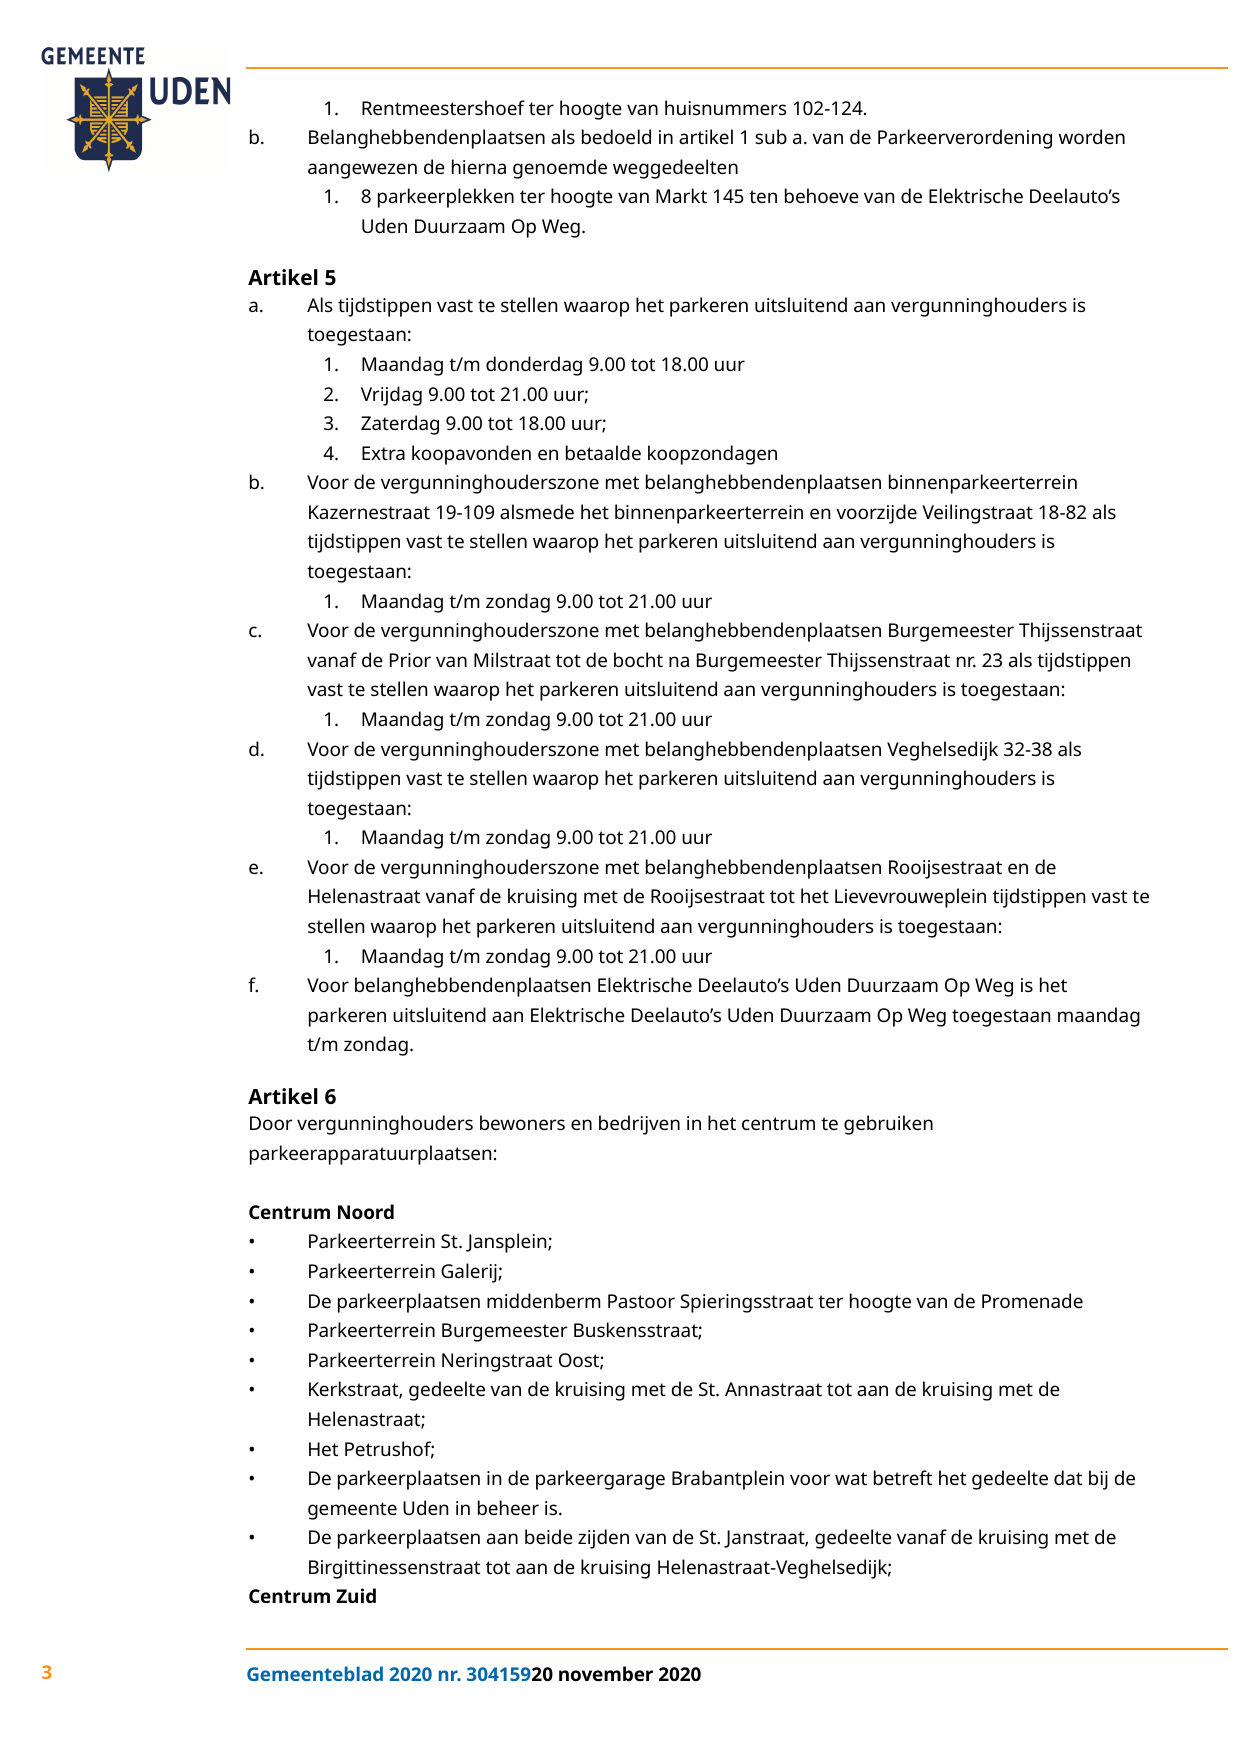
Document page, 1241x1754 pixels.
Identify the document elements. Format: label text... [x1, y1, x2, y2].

text Artikel 6 [248, 1082, 1152, 1110]
list Parkeerterrein Neringstraat Oost; [248, 1347, 1152, 1373]
text Artikel 5 [248, 263, 1152, 292]
picture [41, 47, 231, 172]
list De parkeerplaatsen in de parkeergarage Brabantplein voor wat betreft het gedeelte dat bij de gemeente Uden in beheer is. [248, 1465, 1152, 1521]
text Centrum Noord [248, 1199, 1152, 1225]
list Maandag t/m zondag 9.00 tot 21.00 uur [323, 588, 1152, 613]
text Centrum Zuid [248, 1584, 1152, 1609]
list Maandag t/m zondag 9.00 tot 21.00 uur [323, 943, 1152, 968]
list Parkeerterrein St. Jansplein; [248, 1229, 1152, 1254]
list Kerkstraat, gedeelte van de kruising met de St. Annastraat tot aan de kruising met de Helenastraat; [248, 1377, 1152, 1432]
list Maandag t/m zondag 9.00 tot 21.00 uur [323, 706, 1152, 732]
list Als tijdstippen vast te stellen waarop het parkeren uitsluitend aan vergunninghouders is toegestaan: [248, 292, 1152, 347]
list Parkeerterrein Burgemeester Buskensstraat; [248, 1317, 1152, 1343]
list Maandag t/m zondag 9.00 tot 21.00 uur [323, 824, 1152, 850]
list De parkeerplaatsen aan beide zijden van de St. Janstraat, gedeelte vanaf de kruising met de Birgittinessenstraat tot aan de kruising Helenastraat-Veghelsedijk; [248, 1524, 1152, 1580]
list Het Petrushof; [248, 1436, 1152, 1462]
list Maandag t/m donderdag 9.00 tot 18.00 uur [323, 351, 1152, 377]
text Door vergunninghouders bewoners en bedrijven in het centrum te gebruiken parkeerapparatuurplaatsen: [248, 1110, 1152, 1166]
list Voor de vergunninghouderszone met belanghebbendenplaatsen Burgemeester Thijssenstraat vanaf de Prior van Milstraat tot de bocht na Burgemeester Thijssenstraat nr. 23 als tijdstippen vast te stellen waarop het parkeren uitsluitend aan vergunninghouders is toegestaan: [248, 617, 1152, 702]
list Extra koopavonden en betaalde koopzondagen [323, 440, 1152, 466]
list 8 parkeerplekken ter hoogte van Markt 145 ten behoeve van de Elektrische Deelauto’s Uden Duurzaam Op Weg. [323, 183, 1152, 239]
list De parkeerplaatsen middenberm Pastoor Spieringsstraat ter hoogte van de Promenade [248, 1288, 1152, 1314]
list Belanghebbendenplaatsen als bedoeld in artikel 1 sub a. van de Parkeerverordening worden aangewezen de hierna genoemde weggedeelten [248, 124, 1152, 180]
list Voor de vergunninghouderszone met belanghebbendenplaatsen binnenparkeerterrein Kazernestraat 19-109 alsmede het binnenparkeerterrein en voorzijde Veilingstraat 18-82 als tijdstippen vast te stellen waarop het parkeren uitsluitend aan vergunninghouders is toegestaan: [248, 469, 1152, 584]
list Voor de vergunninghouderszone met belanghebbendenplaatsen Rooijsestraat en de Helenastraat vanaf de kruising met de Rooijsestraat tot het Lievevrouweplein tijdstippen vast te stellen waarop het parkeren uitsluitend aan vergunninghouders is toegestaan: [248, 854, 1152, 939]
list Zaterdag 9.00 tot 18.00 uur; [323, 410, 1152, 436]
list Voor de vergunninghouderszone met belanghebbendenplaatsen Veghelsedijk 32-38 als tijdstippen vast te stellen waarop het parkeren uitsluitend aan vergunninghouders is toegestaan: [248, 736, 1152, 821]
list Vrijdag 9.00 tot 21.00 uur; [323, 381, 1152, 406]
list Parkeerterrein Galerij; [248, 1258, 1152, 1284]
list Rentmeestershoef ter hoogte van huisnummers 102-124. [323, 95, 1152, 121]
list Voor belanghebbendenplaatsen Elektrische Deelauto’s Uden Duurzaam Op Weg is het parkeren uitsluitend aan Elektrische Deelauto’s Uden Duurzaam Op Weg toegestaan maandag t/m zondag. [248, 972, 1152, 1057]
